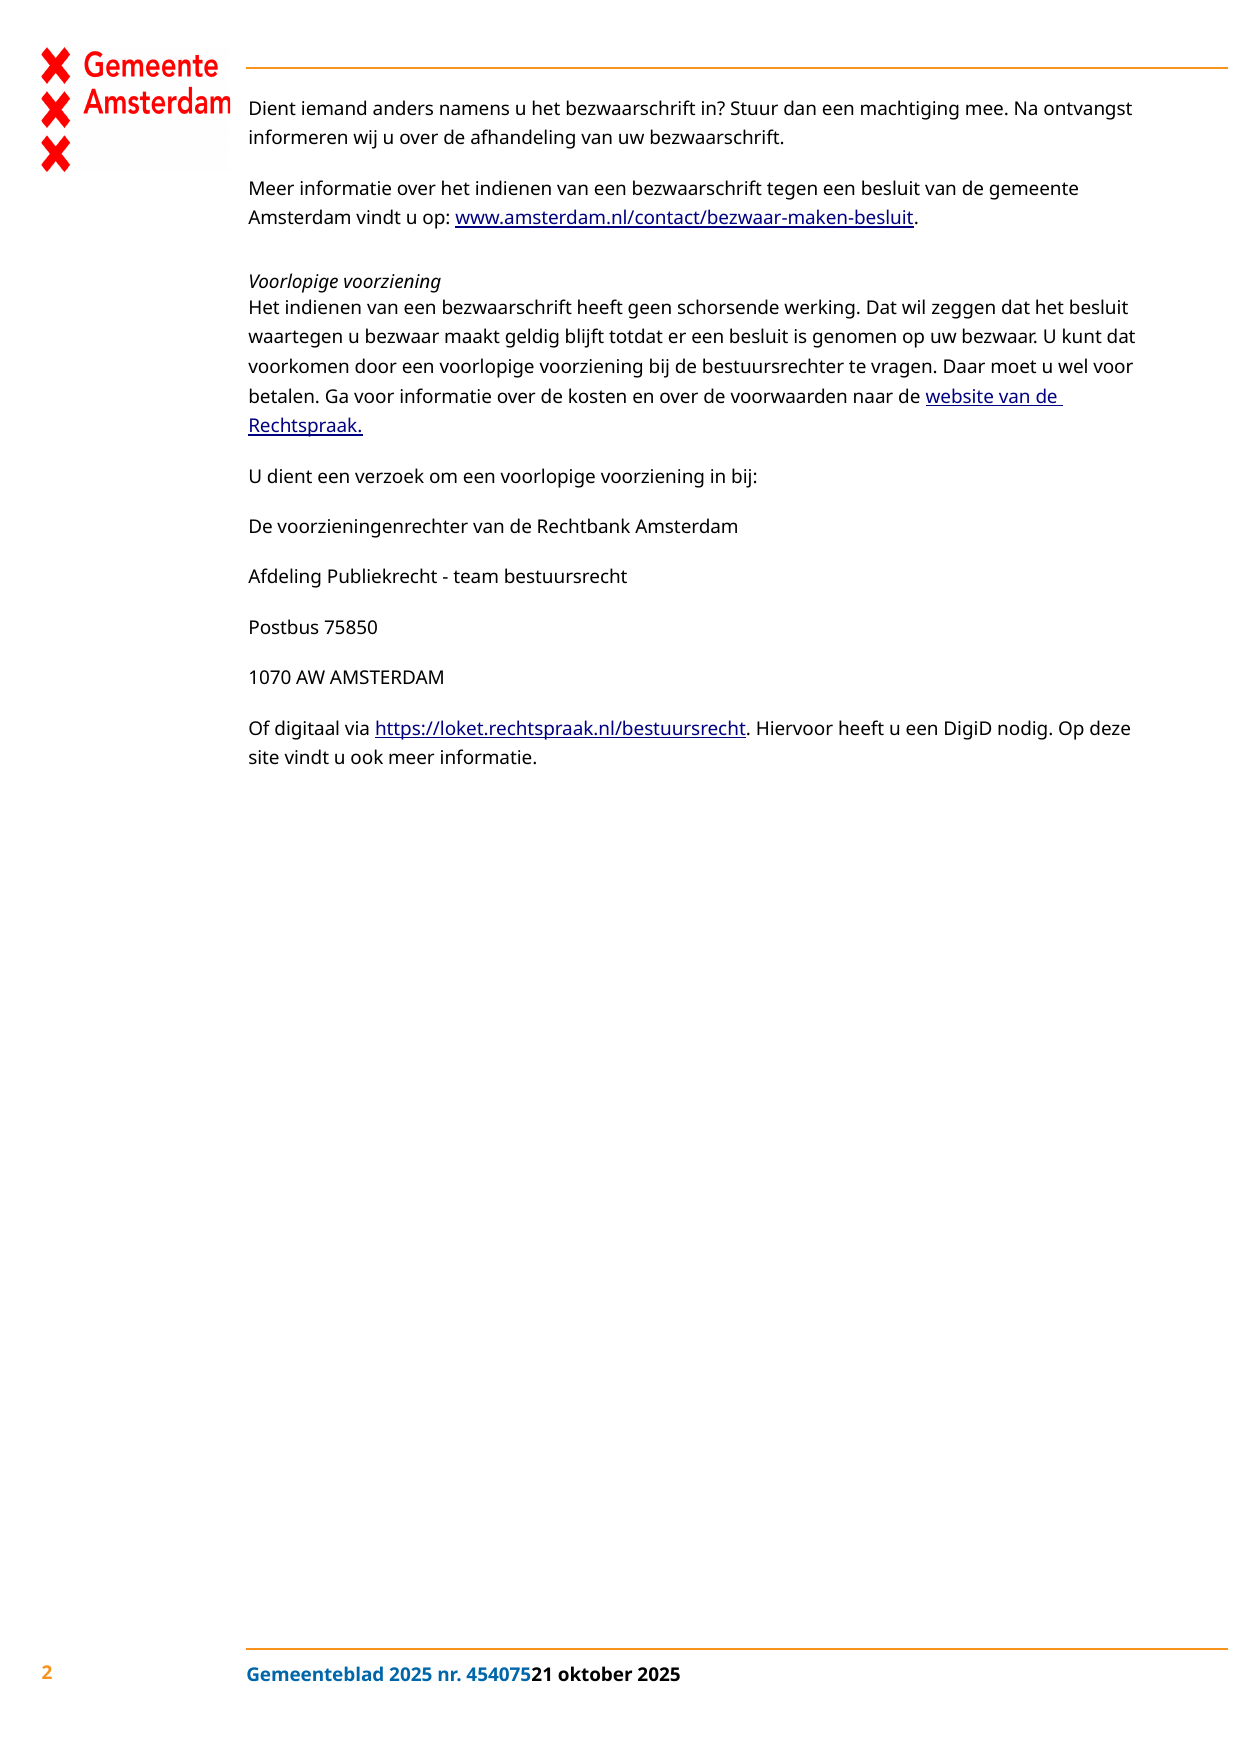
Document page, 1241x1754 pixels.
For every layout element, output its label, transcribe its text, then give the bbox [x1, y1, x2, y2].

text Meer informatie over het indienen van een bezwaarschrift tegen een besluit van de gemeente Amsterdam vindt u op: www.amsterdam.nl/contact/bezwaar-maken-besluit. [248, 175, 1152, 230]
text De voorzieningenrechter van de Rechtbank Amsterdam [248, 513, 1152, 539]
text Postbus 75850 [248, 614, 1152, 640]
picture [41, 47, 231, 172]
text Het indienen van een bezwaarschrift heeft geen schorsende werking. Dat wil zeggen dat het besluit waartegen u bezwaar maakt geldig blijft totdat er een besluit is genomen op uw bezwaar. U kunt dat voorkomen door een voorlopige voorziening bij de bestuursrechter te vragen. Daar moet u wel voor betalen. Ga voor informatie over de kosten en over de voorwaarden naar de website van de Rechtspraak. [248, 294, 1152, 438]
text Afdeling Publiekrecht - team bestuursrecht [248, 564, 1152, 589]
text Of digitaal via https://loket.rechtspraak.nl/bestuursrecht. Hiervoor heeft u een DigiD nodig. Op deze site vindt u ook meer informatie. [248, 715, 1152, 770]
text Dient iemand anders namens u het bezwaarschrift in? Stuur dan een machtiging mee. Na ontvangst informeren wij u over de afhandeling van uw bezwaarschrift. [248, 95, 1152, 150]
text Voorlopige voorziening [248, 268, 1152, 294]
text U dient een verzoek om een voorlopige voorziening in bij: [248, 463, 1152, 488]
text 1070 AW AMSTERDAM [248, 664, 1152, 690]
